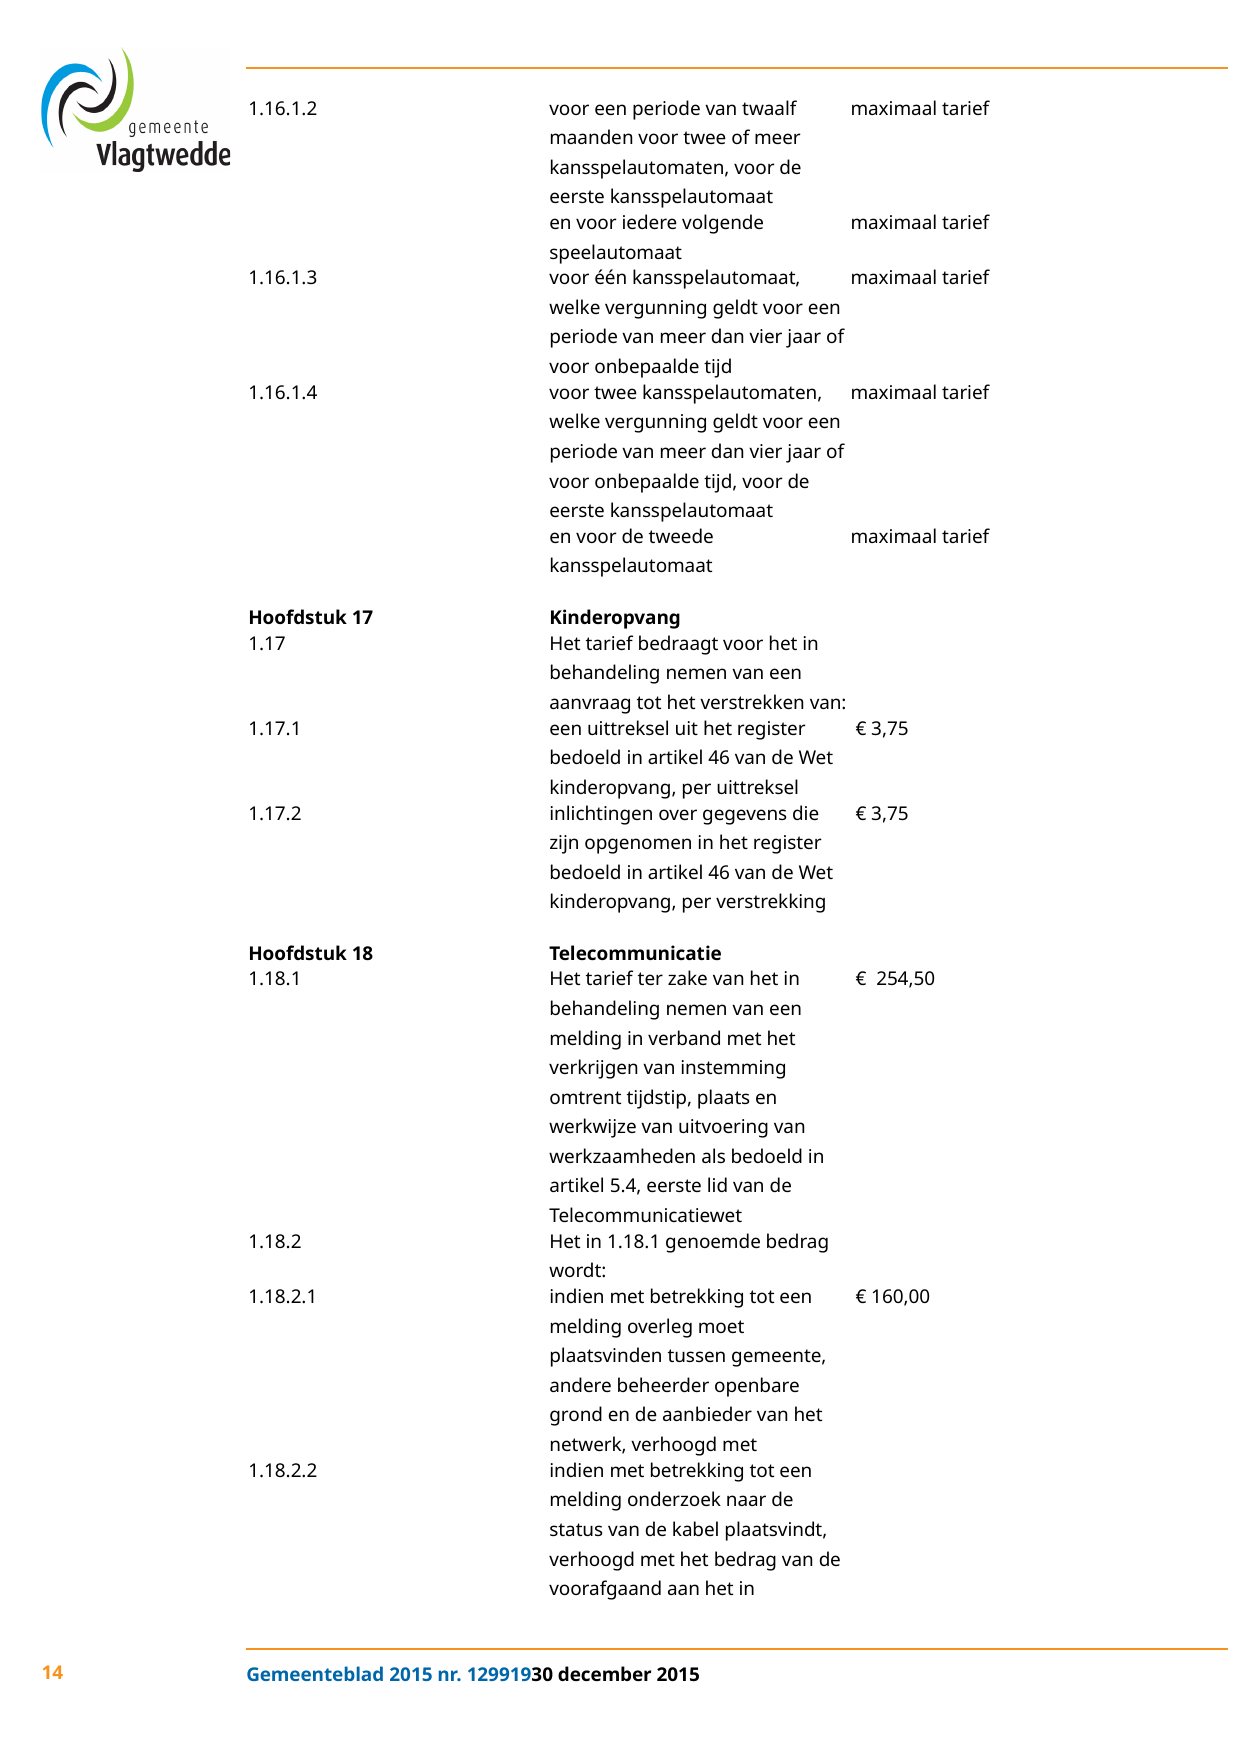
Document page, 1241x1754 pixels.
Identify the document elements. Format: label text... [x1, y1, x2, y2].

table_cell Het tarief bedraagt voor het in behandeling nemen van een aanvraag tot het verstrekken van: [549, 630, 850, 715]
table_cell [248, 579, 549, 604]
table_cell 1.16.1.4 [248, 379, 549, 523]
table_cell Het in 1.18.1 genoemde bedrag wordt: [549, 1228, 850, 1283]
table_cell indien met betrekking tot een melding overleg moet plaatsvinden tussen gemeente, andere beheerder openbare grond en de aanbieder van het netwerk, verhoogd met [549, 1283, 850, 1457]
table_cell en voor iedere volgende speelautomaat [549, 209, 850, 264]
table_cell 1.18.1 [248, 966, 549, 1228]
table_cell indien met betrekking tot een melding onderzoek naar de status van de kabel plaatsvindt, verhoogd met het bedrag van de voorafgaand aan het in [549, 1457, 850, 1601]
table_cell 1.18.2 [248, 1228, 549, 1283]
table_cell 1.16.1.3 [248, 265, 549, 379]
table_cell 1.17.1 [248, 715, 549, 800]
table_cell [850, 914, 1152, 940]
table_cell Hoofdstuk 17 [248, 604, 549, 630]
table_cell Telecommunicatie [549, 940, 850, 966]
table_cell [850, 604, 1152, 630]
table_cell inlichtingen over gegevens die zijn opgenomen in het register bedoeld in artikel 46 van de Wet kinderopvang, per verstrekking [549, 800, 850, 914]
table_cell Kinderopvang [549, 604, 850, 630]
table_cell [850, 630, 1152, 715]
table_cell [850, 940, 1152, 966]
picture [41, 47, 231, 172]
table_cell Het tarief ter zake van het in behandeling nemen van een melding in verband met het verkrijgen van instemming omtrent tijdstip, plaats en werkwijze van uitvoering van werkzaamheden als bedoeld in artikel 5.4, eerste lid van de Telecommunicatiewet [549, 966, 850, 1228]
table_cell maximaal tarief [850, 209, 1152, 264]
table_cell € 160,00 [850, 1283, 1152, 1457]
table_cell maximaal tarief [850, 265, 1152, 379]
table_cell [248, 914, 549, 940]
table_cell voor één kansspelautomaat, welke vergunning geldt voor een periode van meer dan vier jaar of voor onbepaalde tijd [549, 265, 850, 379]
table_cell [248, 523, 549, 578]
table_cell € 254,50 [850, 966, 1152, 1228]
table_cell [850, 1228, 1152, 1283]
table_cell [549, 579, 850, 604]
table_cell voor een periode van twaalf maanden voor twee of meer kansspelautomaten, voor de eerste kansspelautomaat [549, 95, 850, 209]
table_cell voor twee kansspelautomaten, welke vergunning geldt voor een periode van meer dan vier jaar of voor onbepaalde tijd, voor de eerste kansspelautomaat [549, 379, 850, 523]
table_cell [248, 209, 549, 264]
table_cell [850, 579, 1152, 604]
table_cell maximaal tarief [850, 379, 1152, 523]
table_cell [850, 1457, 1152, 1601]
table_cell € 3,75 [850, 715, 1152, 800]
table_cell en voor de tweede kansspelautomaat [549, 523, 850, 578]
table_cell € 3,75 [850, 800, 1152, 914]
table_cell [549, 914, 850, 940]
table_cell een uittreksel uit het register bedoeld in artikel 46 van de Wet kinderopvang, per uittreksel [549, 715, 850, 800]
table_cell 1.18.2.2 [248, 1457, 549, 1601]
table_cell Hoofdstuk 18 [248, 940, 549, 966]
table_cell maximaal tarief [850, 523, 1152, 578]
table_cell 1.16.1.2 [248, 95, 549, 209]
table_cell 1.17 [248, 630, 549, 715]
table_cell maximaal tarief [850, 95, 1152, 209]
table_cell 1.18.2.1 [248, 1283, 549, 1457]
table_cell 1.17.2 [248, 800, 549, 914]
